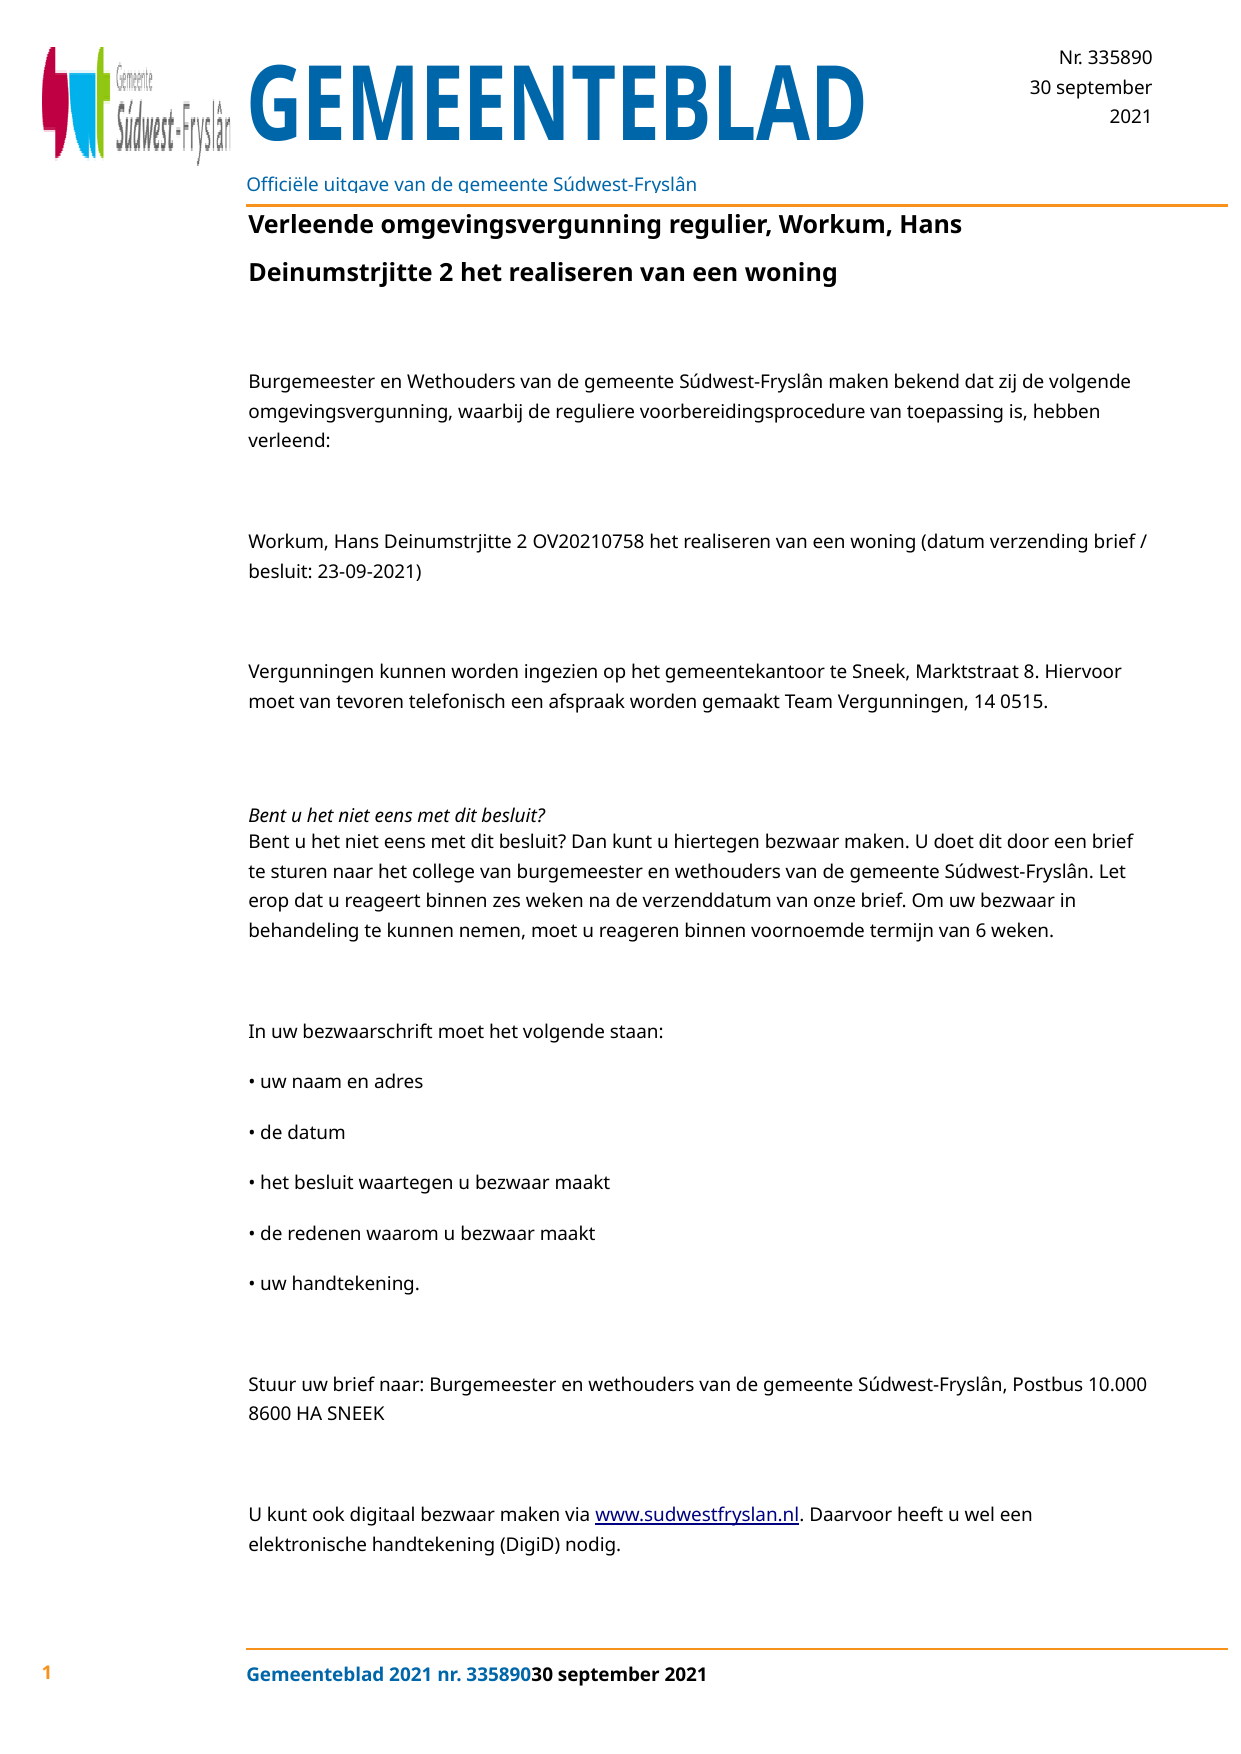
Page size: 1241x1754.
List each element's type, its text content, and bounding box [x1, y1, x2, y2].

text • uw handtekening. [248, 1270, 1152, 1296]
text Bent u het niet eens met dit besluit? Dan kunt u hiertegen bezwaar maken. U doet dit door een brief te sturen naar het college van burgemeester en wethouders van de gemeente Súdwest-Fryslân. Let erop dat u reageert binnen zes weken na de verzenddatum van onze brief. Om uw bezwaar in behandeling te kunnen nemen, moet u reageren binnen voornoemde termijn van 6 weken. [248, 828, 1152, 943]
text Burgemeester en Wethouders van de gemeente Súdwest-Fryslân maken bekend dat zij de volgende omgevingsvergunning, waarbij de reguliere voorbereidingsprocedure van toepassing is, hebben verleend: [248, 368, 1152, 453]
text In uw bezwaarschrift moet het volgende staan: [248, 1018, 1152, 1044]
text • het besluit waartegen u bezwaar maakt [248, 1169, 1152, 1195]
text Bent u het niet eens met dit besluit? [248, 803, 1152, 828]
text Stuur uw brief naar: Burgemeester en wethouders van de gemeente Súdwest-Fryslân, Postbus 10.000 8600 HA SNEEK [248, 1371, 1152, 1426]
text • de redenen waarom u bezwaar maakt [248, 1220, 1152, 1245]
text • uw naam en adres [248, 1068, 1152, 1094]
text Workum, Hans Deinumstrjitte 2 OV20210758 het realiseren van een woning (datum verzending brief / besluit: 23-09-2021) [248, 528, 1152, 584]
picture [41, 47, 231, 172]
text Vergunningen kunnen worden ingezien op het gemeentekantoor te Sneek, Marktstraat 8. Hiervoor moet van tevoren telefonisch een afspraak worden gemaakt Team Vergunningen, 14 0515. [248, 659, 1152, 714]
text U kunt ook digitaal bezwaar maken via www.sudwestfryslan.nl. Daarvoor heeft u wel een elektronische handtekening (DigiD) nodig. [248, 1501, 1152, 1557]
text • de datum [248, 1119, 1152, 1144]
text Verleende omgevingsvergunning regulier, Workum, Hans Deinumstrjitte 2 het realiseren van een woning [248, 207, 1152, 288]
